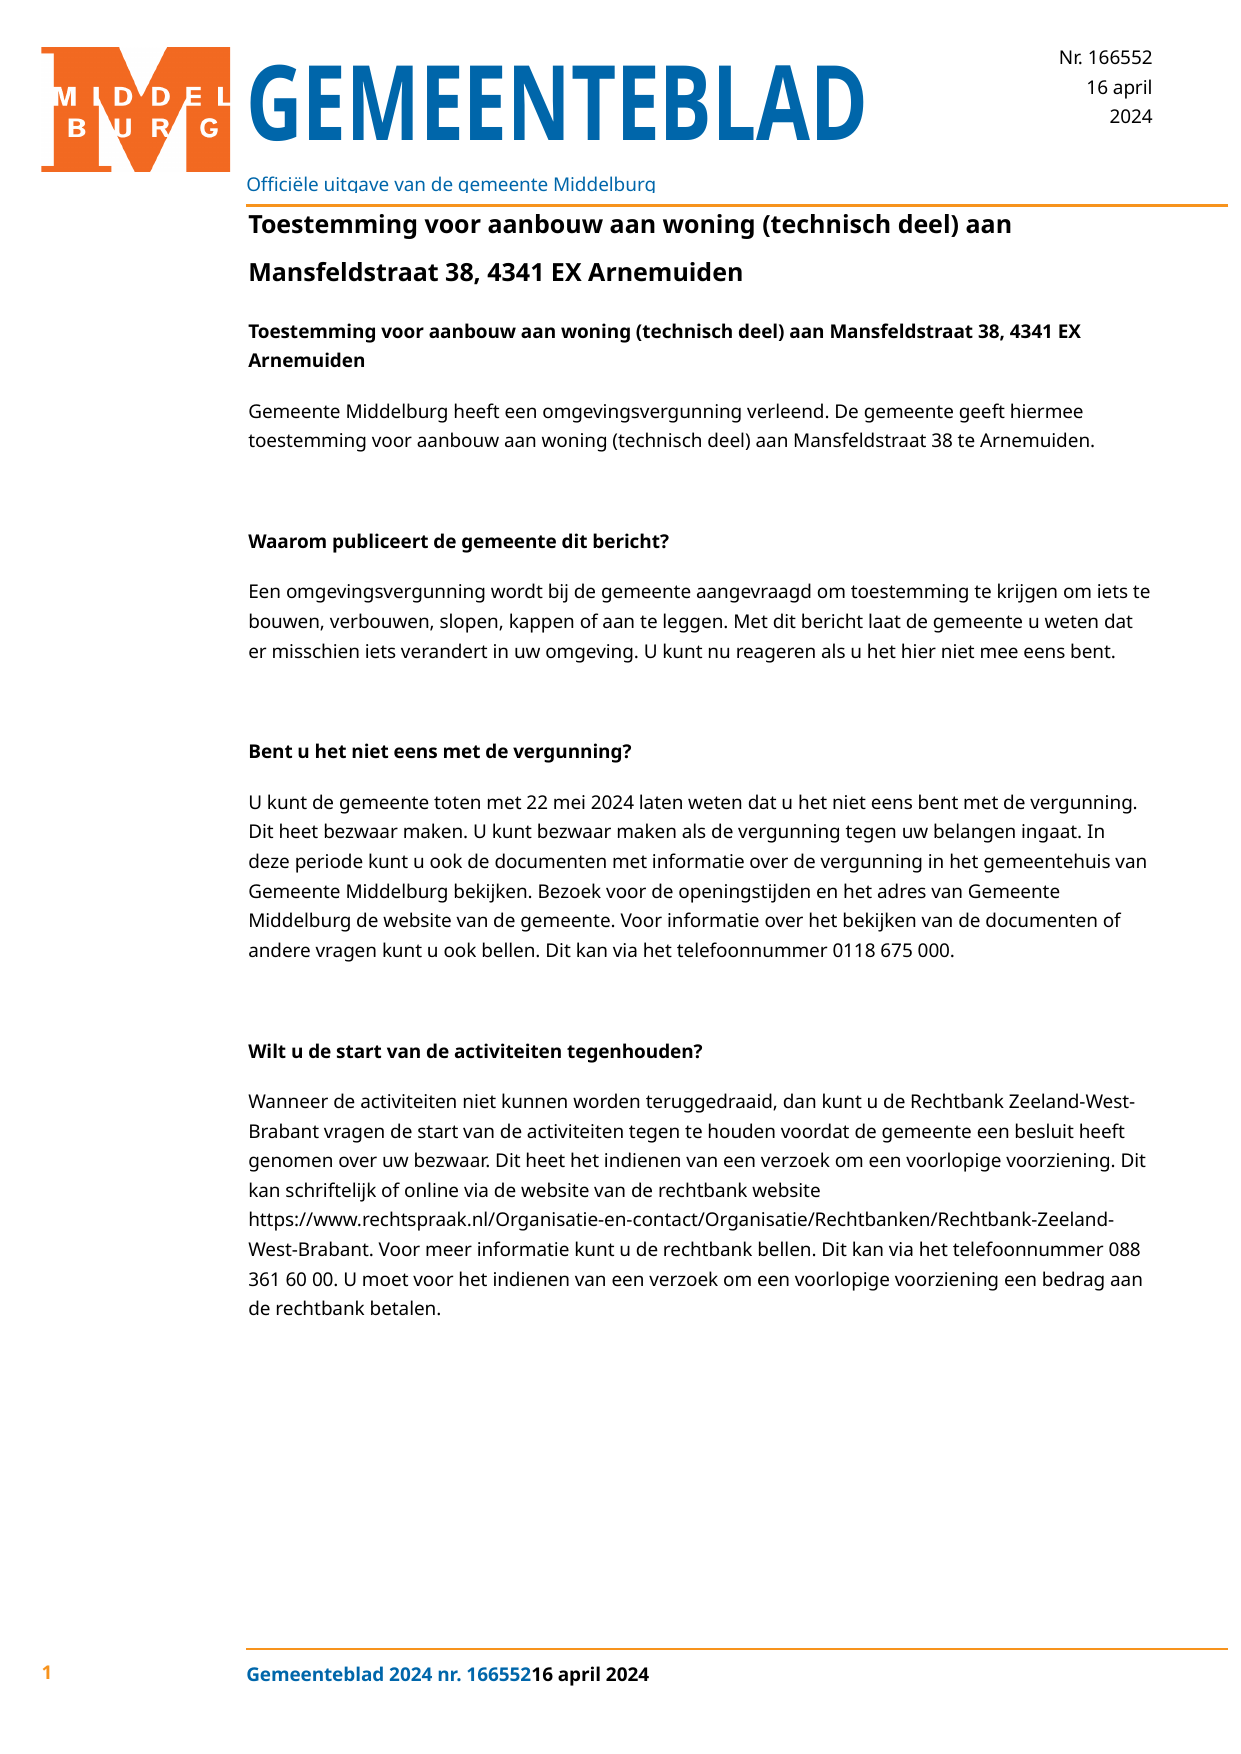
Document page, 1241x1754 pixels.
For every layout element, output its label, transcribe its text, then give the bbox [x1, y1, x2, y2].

text Toestemming voor aanbouw aan woning (technisch deel) aan Mansfeldstraat 38, 4341 EX Arnemuiden [248, 318, 1152, 373]
text Een omgevingsvergunning wordt bij de gemeente aangevraagd om toestemming te krijgen om iets te bouwen, verbouwen, slopen, kappen of aan te leggen. Met dit bericht laat de gemeente u weten dat er misschien iets verandert in uw omgeving. U kunt nu reageren als u het hier niet mee eens bent. [248, 579, 1152, 664]
text Toestemming voor aanbouw aan woning (technisch deel) aan Mansfeldstraat 38, 4341 EX Arnemuiden [248, 207, 1152, 288]
picture [41, 47, 231, 172]
text U kunt de gemeente toten met 22 mei 2024 laten weten dat u het niet eens bent met de vergunning. Dit heet bezwaar maken. U kunt bezwaar maken als de vergunning tegen uw belangen ingaat. In deze periode kunt u ook de documenten met informatie over de vergunning in het gemeentehuis van Gemeente Middelburg bekijken. Bezoek voor de openingstijden en het adres van Gemeente Middelburg de website van de gemeente. Voor informatie over het bekijken van de documenten of andere vragen kunt u ook bellen. Dit kan via het telefoonnummer 0118 675 000. [248, 789, 1152, 963]
text Waarom publiceert de gemeente dit bericht? [248, 528, 1152, 554]
text Wanneer de activiteiten niet kunnen worden teruggedraaid, dan kunt u de Rechtbank Zeeland-West-Brabant vragen de start van de activiteiten tegen te houden voordat de gemeente een besluit heeft genomen over uw bezwaar. Dit heet het indienen van een verzoek om een voorlopige voorziening. Dit kan schriftelijk of online via de website van de rechtbank website https://www.rechtspraak.nl/Organisatie-en-contact/Organisatie/Rechtbanken/Rechtbank-Zeeland-West-Brabant. Voor meer informatie kunt u de rechtbank bellen. Dit kan via het telefoonnummer 088 361 60 00. U moet voor het indienen van een verzoek om een voorlopige voorziening een bedrag aan de rechtbank betalen. [248, 1088, 1152, 1321]
text Gemeente Middelburg heeft een omgevingsvergunning verleend. De gemeente geeft hiermee toestemming voor aanbouw aan woning (technisch deel) aan Mansfeldstraat 38 te Arnemuiden. [248, 398, 1152, 453]
text Wilt u de start van de activiteiten tegenhouden? [248, 1038, 1152, 1064]
text Bent u het niet eens met de vergunning? [248, 739, 1152, 764]
